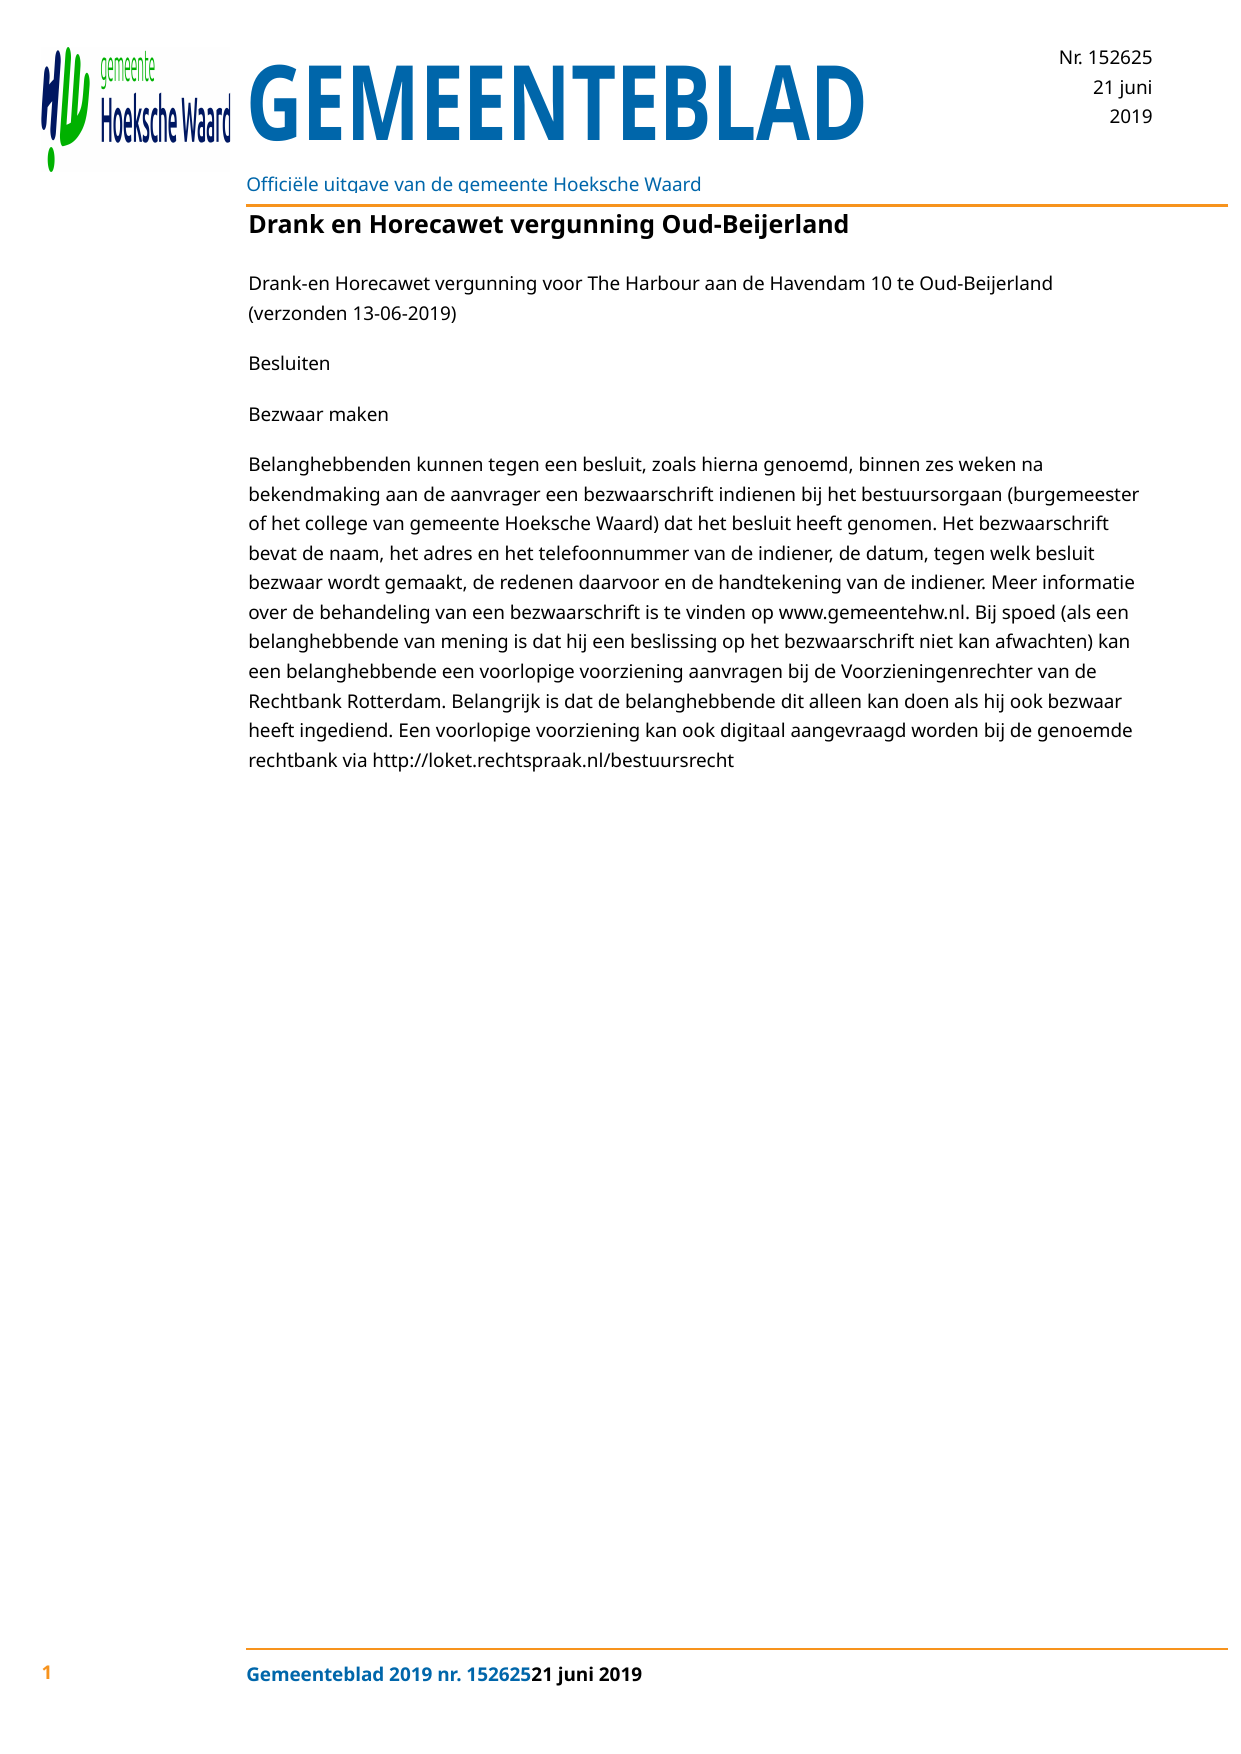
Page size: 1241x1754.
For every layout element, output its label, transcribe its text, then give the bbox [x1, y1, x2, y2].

text Bezwaar maken [248, 401, 1152, 426]
text Besluiten [248, 350, 1152, 376]
text Belanghebbenden kunnen tegen een besluit, zoals hierna genoemd, binnen zes weken na bekendmaking aan de aanvrager een bezwaarschrift indienen bij het bestuursorgaan (burgemeester of het college van gemeente Hoeksche Waard) dat het besluit heeft genomen. Het bezwaarschrift bevat de naam, het adres en het telefoonnummer van de indiener, de datum, tegen welk besluit bezwaar wordt gemaakt, de redenen daarvoor en de handtekening van de indiener. Meer informatie over de behandeling van een bezwaarschrift is te vinden op www.gemeentehw.nl. Bij spoed (als een belanghebbende van mening is dat hij een beslissing op het bezwaarschrift niet kan afwachten) kan een belanghebbende een voorlopige voorziening aanvragen bij de Voorzieningenrechter van de Rechtbank Rotterdam. Belangrijk is dat de belanghebbende dit alleen kan doen als hij ook bezwaar heeft ingediend. Een voorlopige voorziening kan ook digitaal aangevraagd worden bij de genoemde rechtbank via http://loket.rechtspraak.nl/bestuursrecht [248, 451, 1152, 773]
picture [41, 47, 231, 172]
text Drank en Horecawet vergunning Oud-Beijerland [248, 207, 1152, 241]
text Drank-en Horecawet vergunning voor The Harbour aan de Havendam 10 te Oud-Beijerland (verzonden 13-06-2019) [248, 270, 1152, 326]
